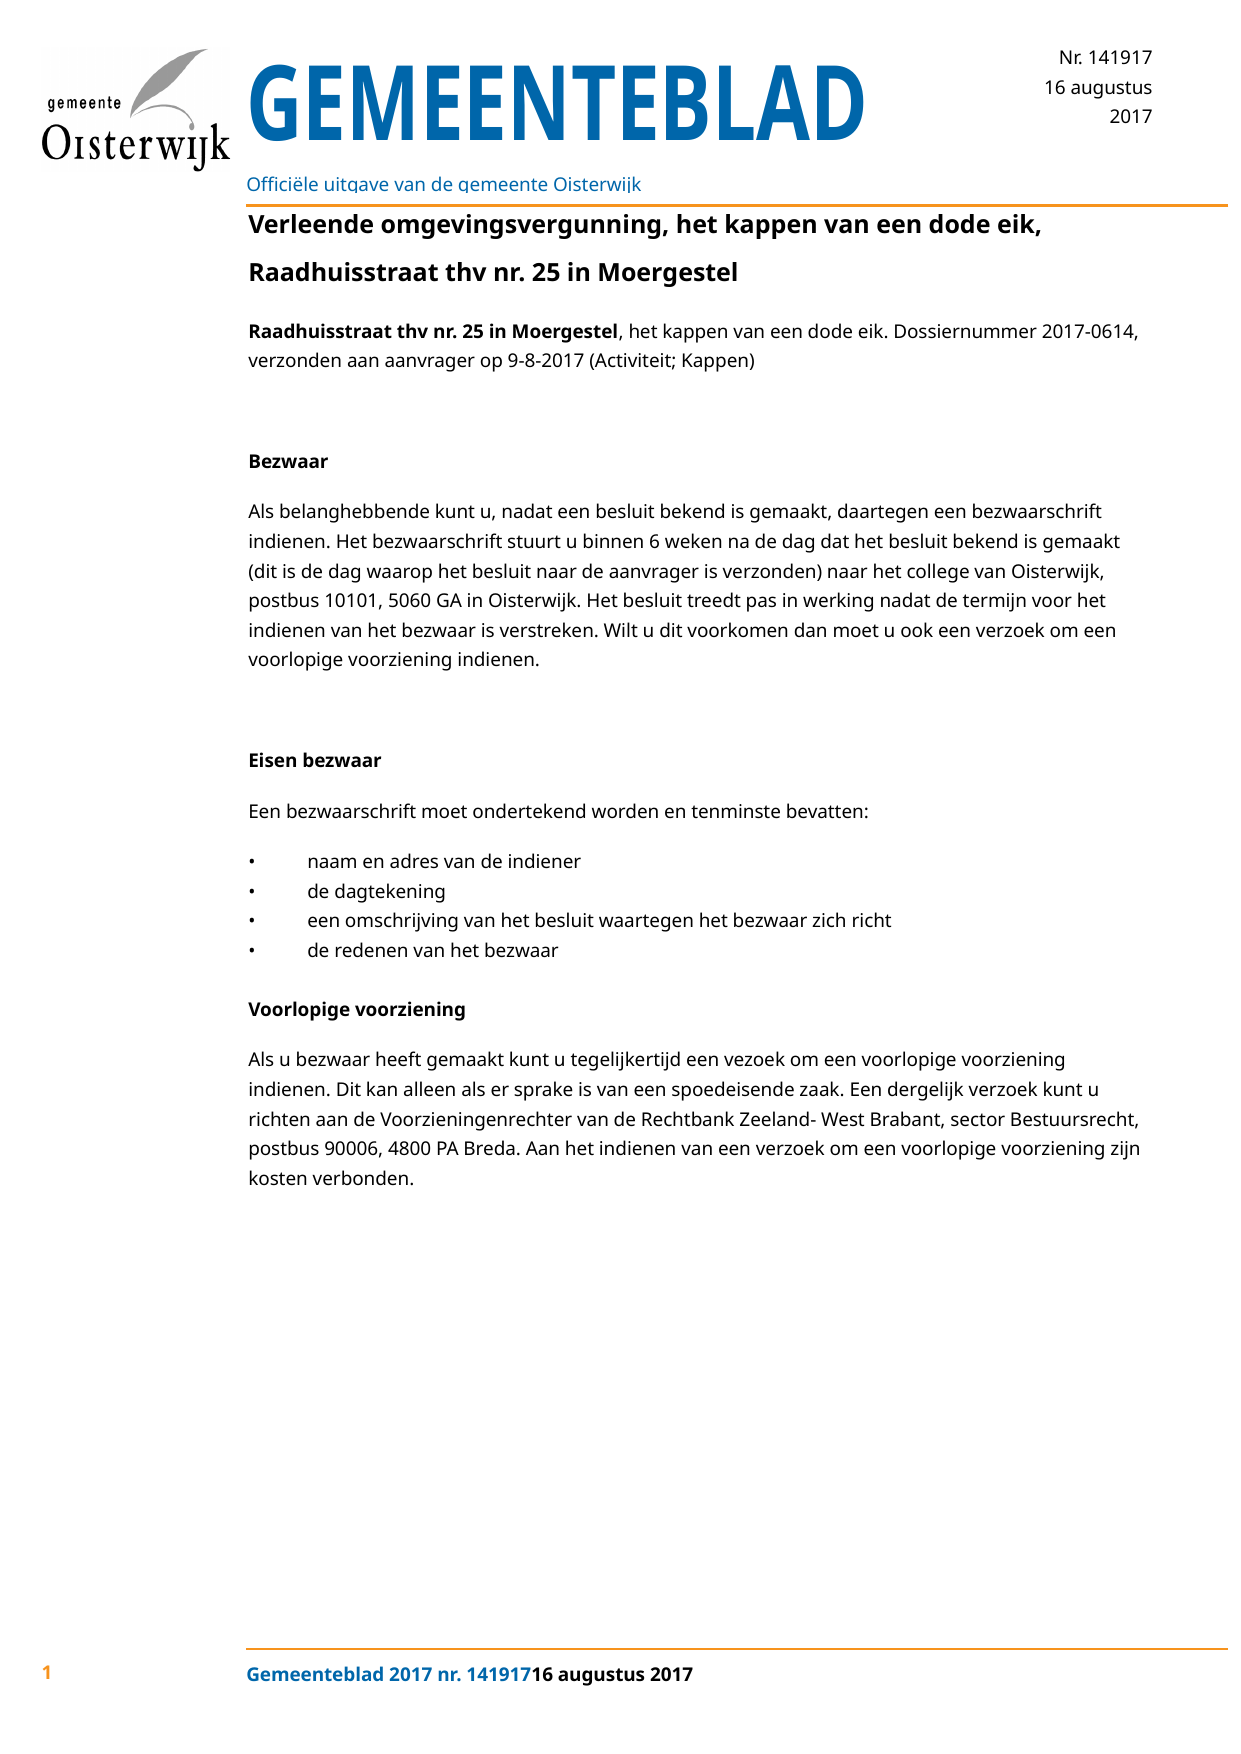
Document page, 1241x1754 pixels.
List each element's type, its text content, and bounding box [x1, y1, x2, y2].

text Een bezwaarschrift moet ondertekend worden en tenminste bevatten: [248, 798, 1152, 824]
list een omschrijving van het besluit waartegen het bezwaar zich richt [248, 907, 1152, 933]
text Als belanghebbende kunt u, nadat een besluit bekend is gemaakt, daartegen een bezwaarschrift indienen. Het bezwaarschrift stuurt u binnen 6 weken na de dag dat het besluit bekend is gemaakt (dit is de dag waarop het besluit naar de aanvrager is verzonden) naar het college van Oisterwijk, postbus 10101, 5060 GA in Oisterwijk. Het besluit treedt pas in werking nadat de termijn voor het indienen van het bezwaar is verstreken. Wilt u dit voorkomen dan moet u ook een verzoek om een voorlopige voorziening indienen. [248, 499, 1152, 672]
text Verleende omgevingsvergunning, het kappen van een dode eik, Raadhuisstraat thv nr. 25 in Moergestel [248, 207, 1152, 288]
list de dagtekening [248, 878, 1152, 904]
list naam en adres van de indiener [248, 848, 1152, 874]
text Eisen bezwaar [248, 747, 1152, 773]
list de redenen van het bezwaar [248, 937, 1152, 963]
text Voorlopige voorziening [248, 996, 1152, 1022]
text Raadhuisstraat thv nr. 25 in Moergestel, het kappen van een dode eik. Dossiernummer 2017-0614, verzonden aan aanvrager op 9-8-2017 (Activiteit; Kappen) [248, 318, 1152, 373]
text Bezwaar [248, 448, 1152, 474]
text Als u bezwaar heeft gemaakt kunt u tegelijkertijd een vezoek om een voorlopige voorziening indienen. Dit kan alleen als er sprake is van een spoedeisende zaak. Een dergelijk verzoek kunt u richten aan de Voorzieningenrechter van de Rechtbank Zeeland- West Brabant, sector Bestuursrecht, postbus 90006, 4800 PA Breda. Aan het indienen van een verzoek om een voorlopige voorziening zijn kosten verbonden. [248, 1047, 1152, 1191]
picture [41, 47, 231, 172]
